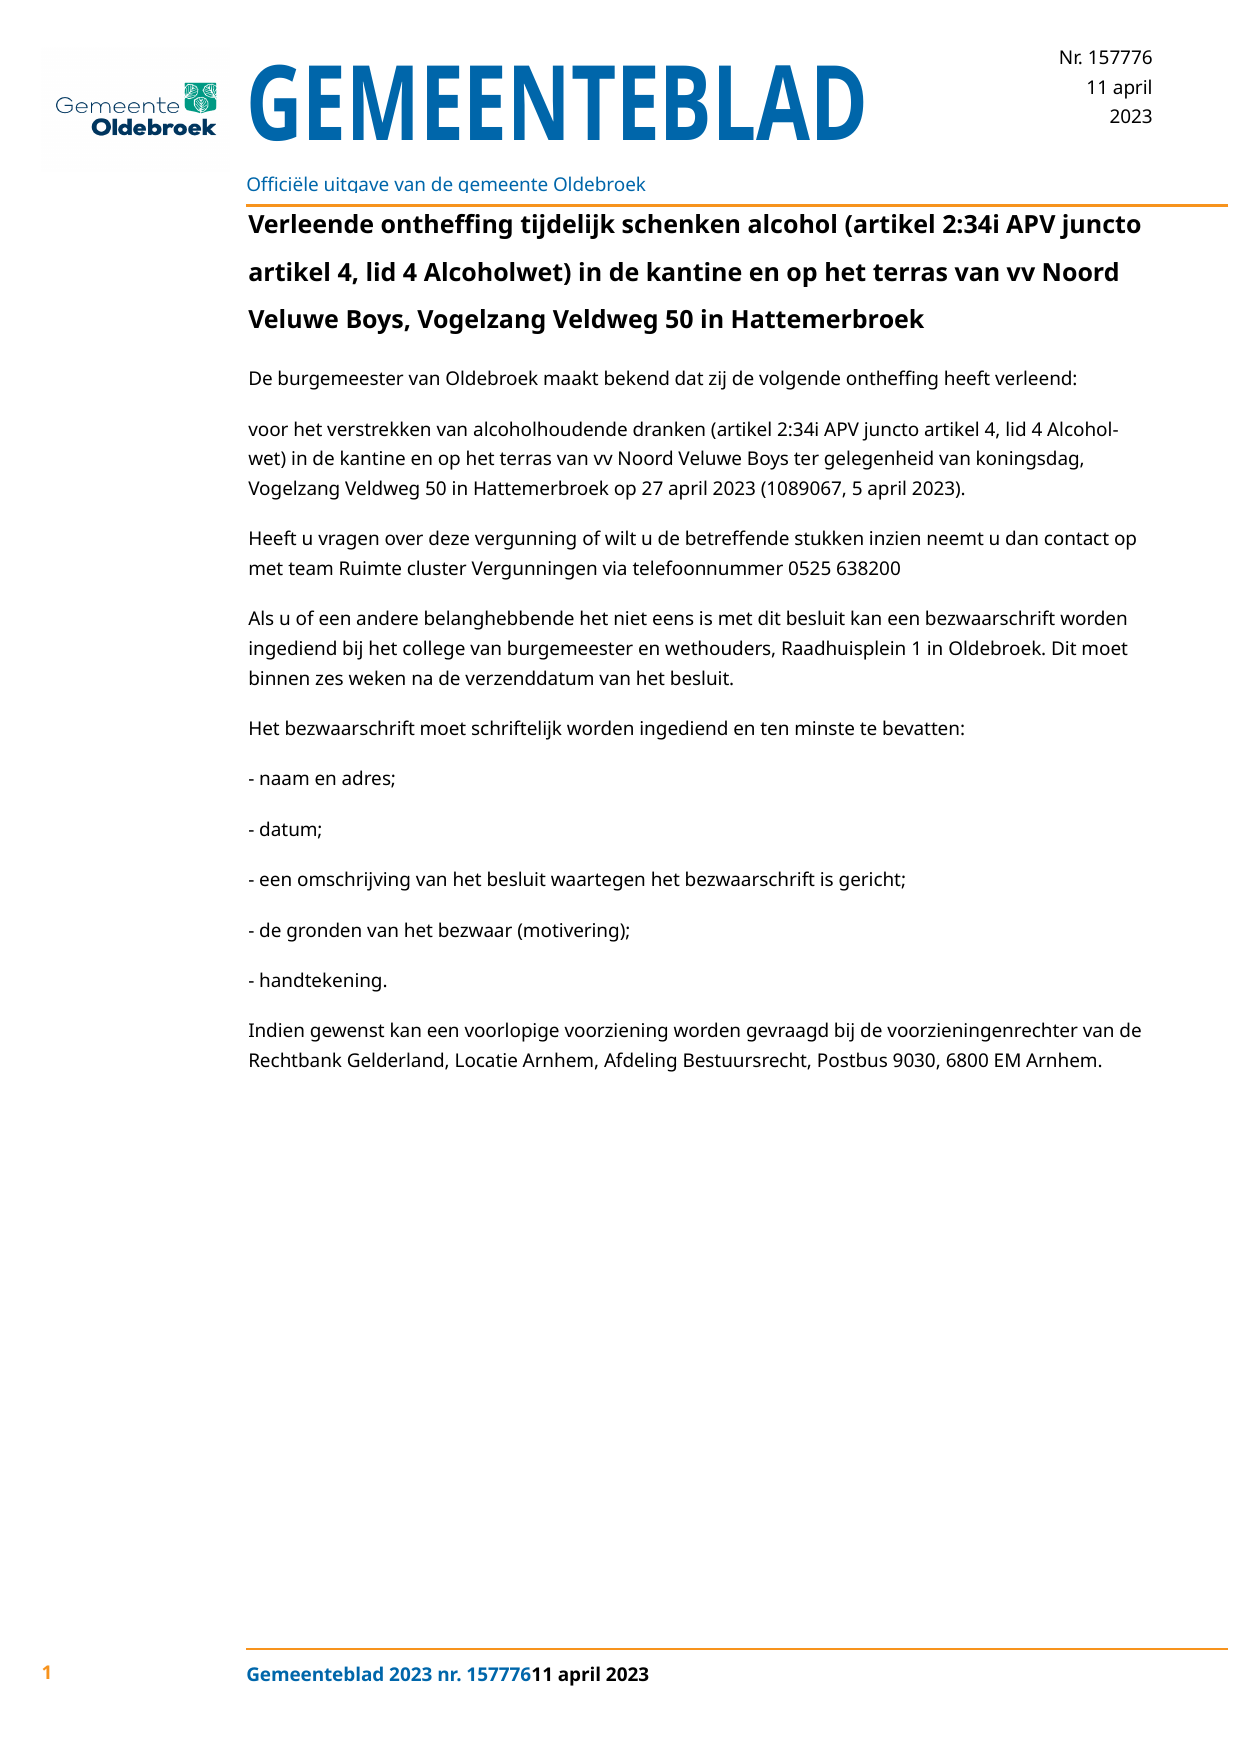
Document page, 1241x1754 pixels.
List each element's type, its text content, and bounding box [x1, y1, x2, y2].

text Verleende ontheffing tijdelijk schenken alcohol (artikel 2:34i APV juncto artikel 4, lid 4 Alcoholwet) in de kantine en op het terras van vv Noord Veluwe Boys, Vogelzang Veldweg 50 in Hattemerbroek [248, 207, 1152, 336]
text Als u of een andere belanghebbende het niet eens is met dit besluit kan een bezwaarschrift worden ingediend bij het college van burgemeester en wethouders, Raadhuisplein 1 in Oldebroek. Dit moet binnen zes weken na de verzenddatum van het besluit. [248, 606, 1152, 690]
text Indien gewenst kan een voorlopige voorziening worden gevraagd bij de voorzieningenrechter van de Rechtbank Gelderland, Locatie Arnhem, Afdeling Bestuursrecht, Postbus 9030, 6800 EM Arnhem. [248, 1018, 1152, 1073]
text voor het verstrekken van alcoholhoudende dranken (artikel 2:34i APV juncto artikel 4, lid 4 Alcohol-wet) in de kantine en op het terras van vv Noord Veluwe Boys ter gelegenheid van koningsdag, Vogelzang Veldweg 50 in Hattemerbroek op 27 april 2023 (1089067, 5 april 2023). [248, 416, 1152, 501]
text Heeft u vragen over deze vergunning of wilt u de betreffende stukken inzien neemt u dan contact op met team Ruimte cluster Vergunningen via telefoonnummer 0525 638200 [248, 526, 1152, 581]
text - de gronden van het bezwaar (motivering); [248, 917, 1152, 942]
text - handtekening. [248, 967, 1152, 993]
text - datum; [248, 816, 1152, 842]
text - naam en adres; [248, 766, 1152, 791]
picture [41, 47, 231, 172]
text Het bezwaarschrift moet schriftelijk worden ingediend en ten minste te bevatten: [248, 715, 1152, 741]
text - een omschrijving van het besluit waartegen het bezwaarschrift is gericht; [248, 866, 1152, 892]
text De burgemeester van Oldebroek maakt bekend dat zij de volgende ontheffing heeft verleend: [248, 366, 1152, 391]
